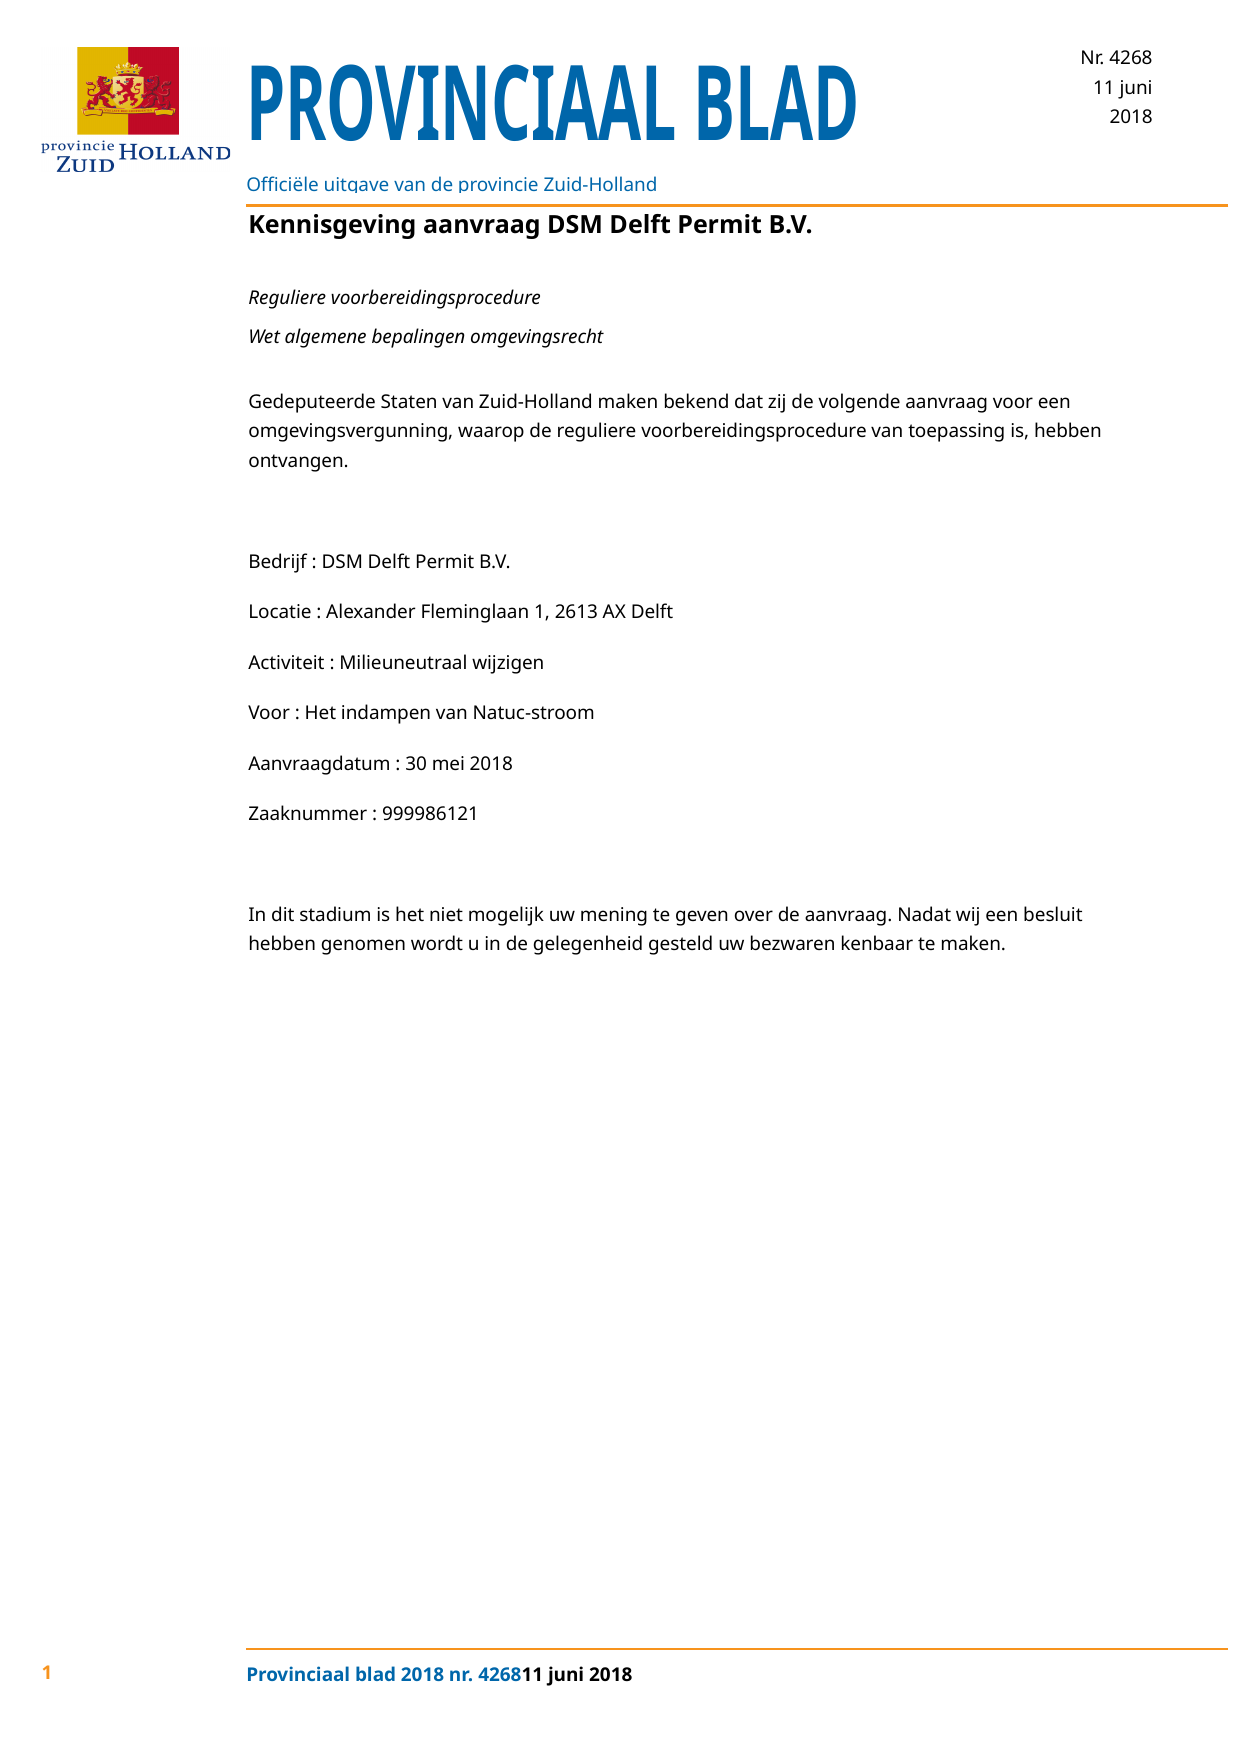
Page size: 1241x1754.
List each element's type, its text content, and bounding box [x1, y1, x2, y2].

text Aanvraagdatum : 30 mei 2018 [248, 750, 1152, 776]
text Kennisgeving aanvraag DSM Delft Permit B.V. [248, 207, 1152, 241]
text Reguliere voorbereidingsprocedure [248, 284, 1152, 309]
text Voor : Het indampen van Natuc-stroom [248, 699, 1152, 725]
text In dit stadium is het niet mogelijk uw mening te geven over de aanvraag. Nadat wij een besluit hebben genomen wordt u in de gelegenheid gesteld uw bezwaren kenbaar te maken. [248, 901, 1152, 956]
picture [41, 47, 231, 172]
text Zaaknummer : 999986121 [248, 800, 1152, 826]
text Bedrijf : DSM Delft Permit B.V. [248, 548, 1152, 574]
text Locatie : Alexander Fleminglaan 1, 2613 AX Delft [248, 598, 1152, 624]
text Activiteit : Milieuneutraal wijzigen [248, 649, 1152, 675]
text Wet algemene bepalingen omgevingsrecht [248, 323, 1152, 349]
text Gedeputeerde Staten van Zuid-Holland maken bekend dat zij de volgende aanvraag voor een omgevingsvergunning, waarop de reguliere voorbereidingsprocedure van toepassing is, hebben ontvangen. [248, 388, 1152, 473]
